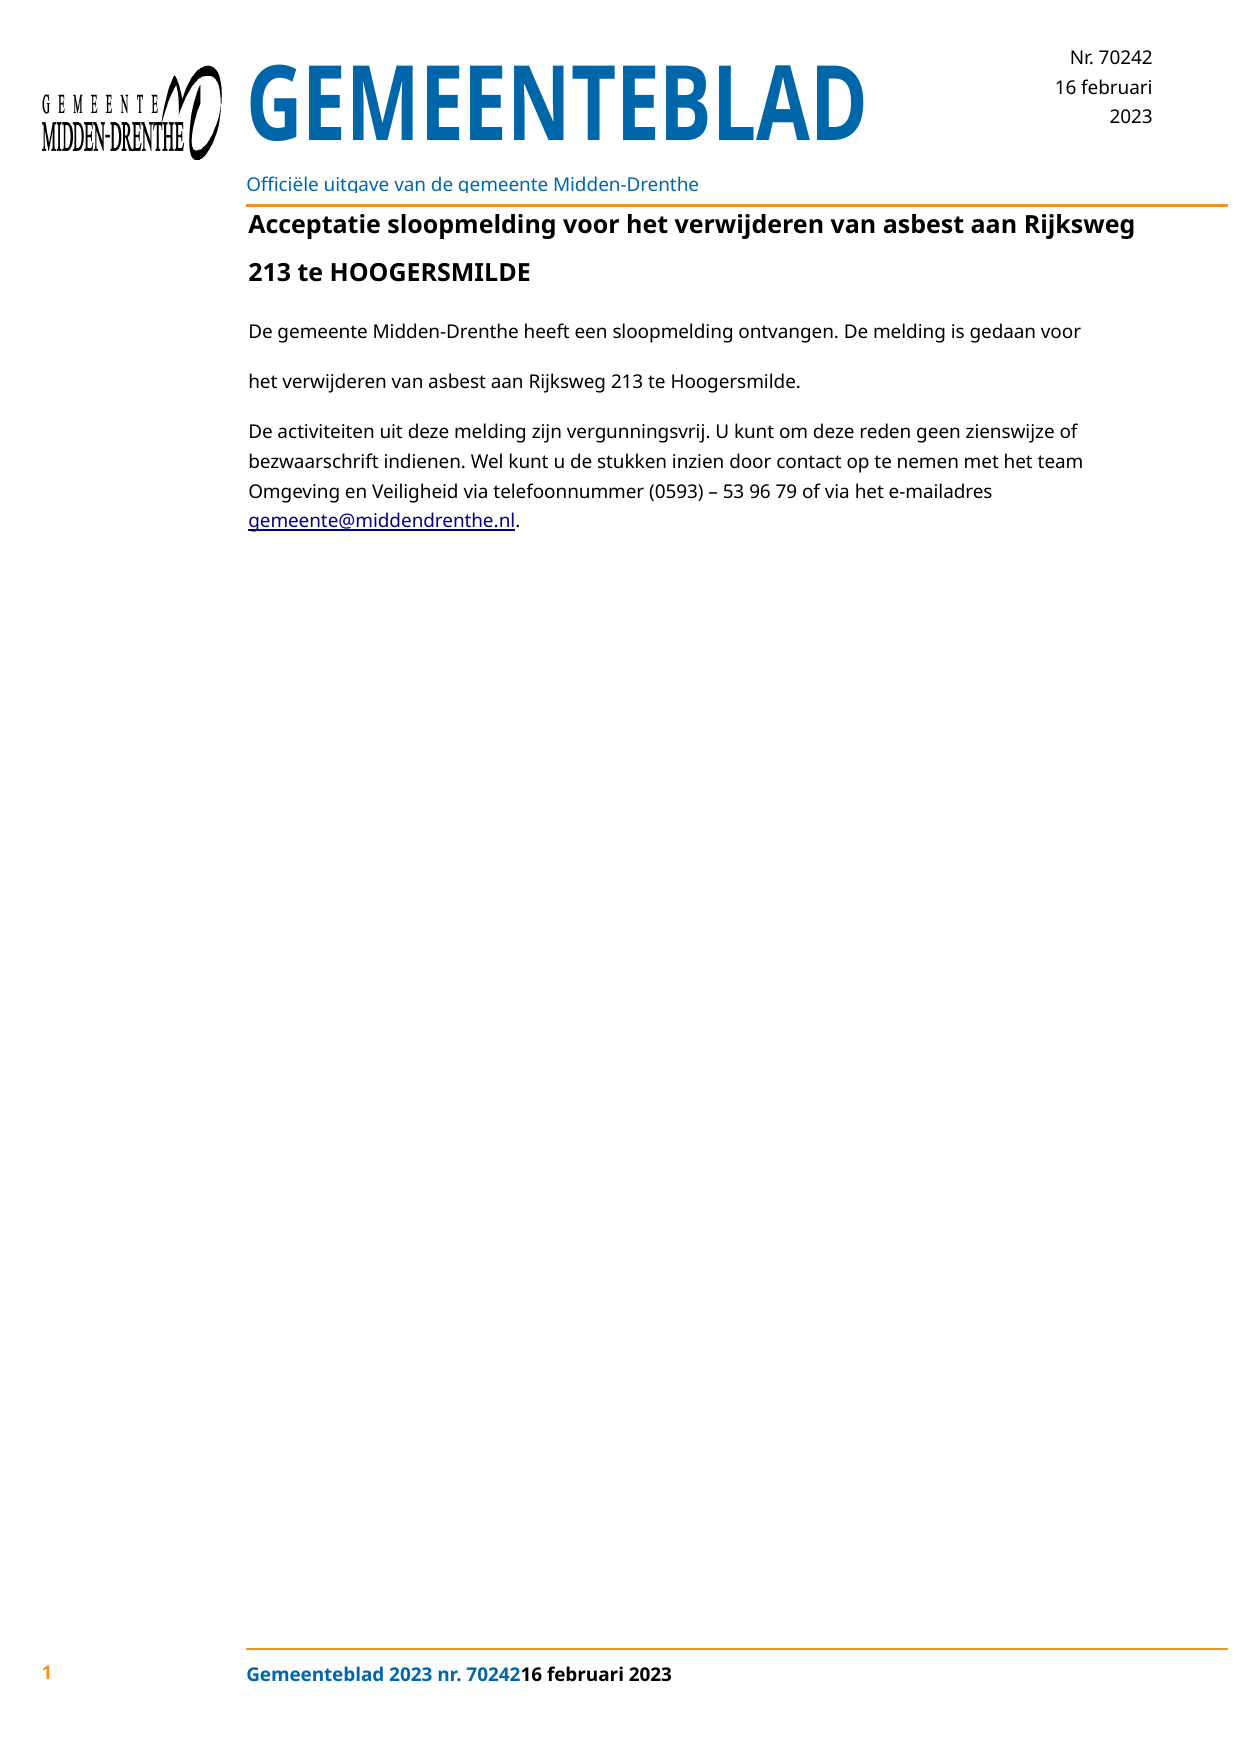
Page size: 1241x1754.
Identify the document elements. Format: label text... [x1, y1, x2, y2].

text Acceptatie sloopmelding voor het verwijderen van asbest aan Rijksweg 213 te HOOGERSMILDE [248, 207, 1152, 288]
text het verwijderen van asbest aan Rijksweg 213 te Hoogersmilde. [248, 368, 1152, 394]
text De activiteiten uit deze melding zijn vergunningsvrij. U kunt om deze reden geen zienswijze of bezwaarschrift indienen. Wel kunt u de stukken inzien door contact op te nemen met het team Omgeving en Veiligheid via telefoonnummer (0593) – 53 96 79 of via het e-mailadres gemeente@middendrenthe.nl. [248, 419, 1152, 533]
text De gemeente Midden-Drenthe heeft een sloopmelding ontvangen. De melding is gedaan voor [248, 318, 1152, 344]
picture [41, 47, 231, 172]
